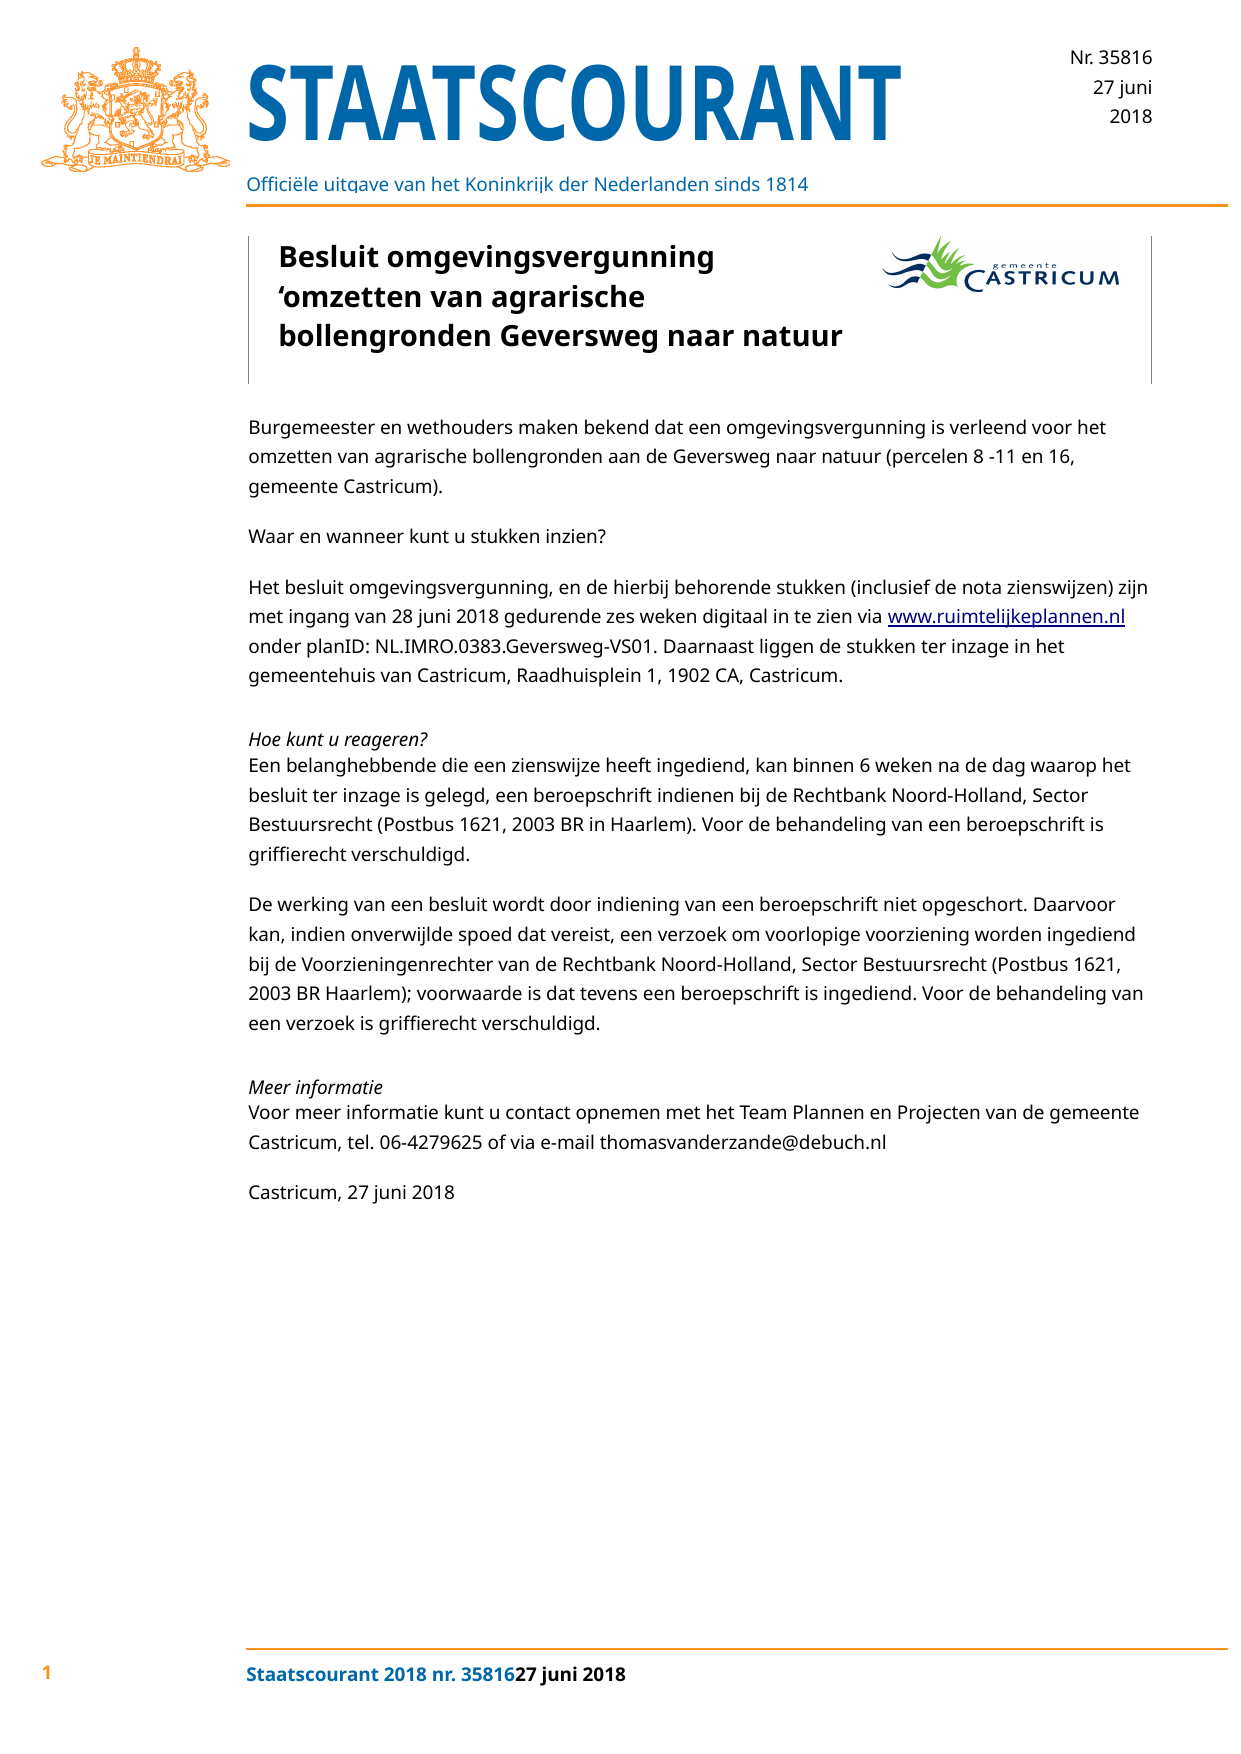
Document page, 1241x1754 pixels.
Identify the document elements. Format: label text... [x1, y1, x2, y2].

table_header [850, 236, 1151, 384]
table_header Besluit omgevingsvergunning ‘omzetten van agrarische bollengronden Geversweg naar natuur [249, 236, 850, 384]
text Waar en wanneer kunt u stukken inzien? [248, 523, 1152, 549]
text Voor meer informatie kunt u contact opnemen met het Team Plannen en Projecten van de gemeente Castricum, tel. 06-4279625 of via e-mail thomasvanderzande@debuch.nl [248, 1099, 1152, 1155]
text De werking van een besluit wordt door indiening van een beroepschrift niet opgeschort. Daarvoor kan, indien onverwijlde spoed dat vereist, een verzoek om voorlopige voorziening worden ingediend bij de Voorzieningenrechter van de Rechtbank Noord-Holland, Sector Bestuursrecht (Postbus 1621, 2003 BR Haarlem); voorwaarde is dat tevens een beroepschrift is ingediend. Voor de behandeling van een verzoek is griffierecht verschuldigd. [248, 892, 1152, 1036]
text Burgemeester en wethouders maken bekend dat een omgevingsvergunning is verleend voor het omzetten van agrarische bollengronden aan de Geversweg naar natuur (percelen 8 -11 en 16, gemeente Castricum). [248, 414, 1152, 499]
picture [41, 47, 231, 172]
text Meer informatie [248, 1074, 1152, 1099]
picture [882, 236, 1119, 292]
text Hoe kunt u reageren? [248, 727, 1152, 752]
text Castricum, 27 juni 2018 [248, 1179, 1152, 1205]
text Het besluit omgevingsvergunning, en de hierbij behorende stukken (inclusief de nota zienswijzen) zijn met ingang van 28 juni 2018 gedurende zes weken digitaal in te zien via www.ruimtelijkeplannen.nl onder planID: NL.IMRO.0383.Geversweg-VS01. Daarnaast liggen de stukken ter inzage in het gemeentehuis van Castricum, Raadhuisplein 1, 1902 CA, Castricum. [248, 574, 1152, 688]
text Een belanghebbende die een zienswijze heeft ingediend, kan binnen 6 weken na de dag waarop het besluit ter inzage is gelegd, een beroepschrift indienen bij de Rechtbank Noord-Holland, Sector Bestuursrecht (Postbus 1621, 2003 BR in Haarlem). Voor de behandeling van een beroepschrift is griffierecht verschuldigd. [248, 752, 1152, 867]
